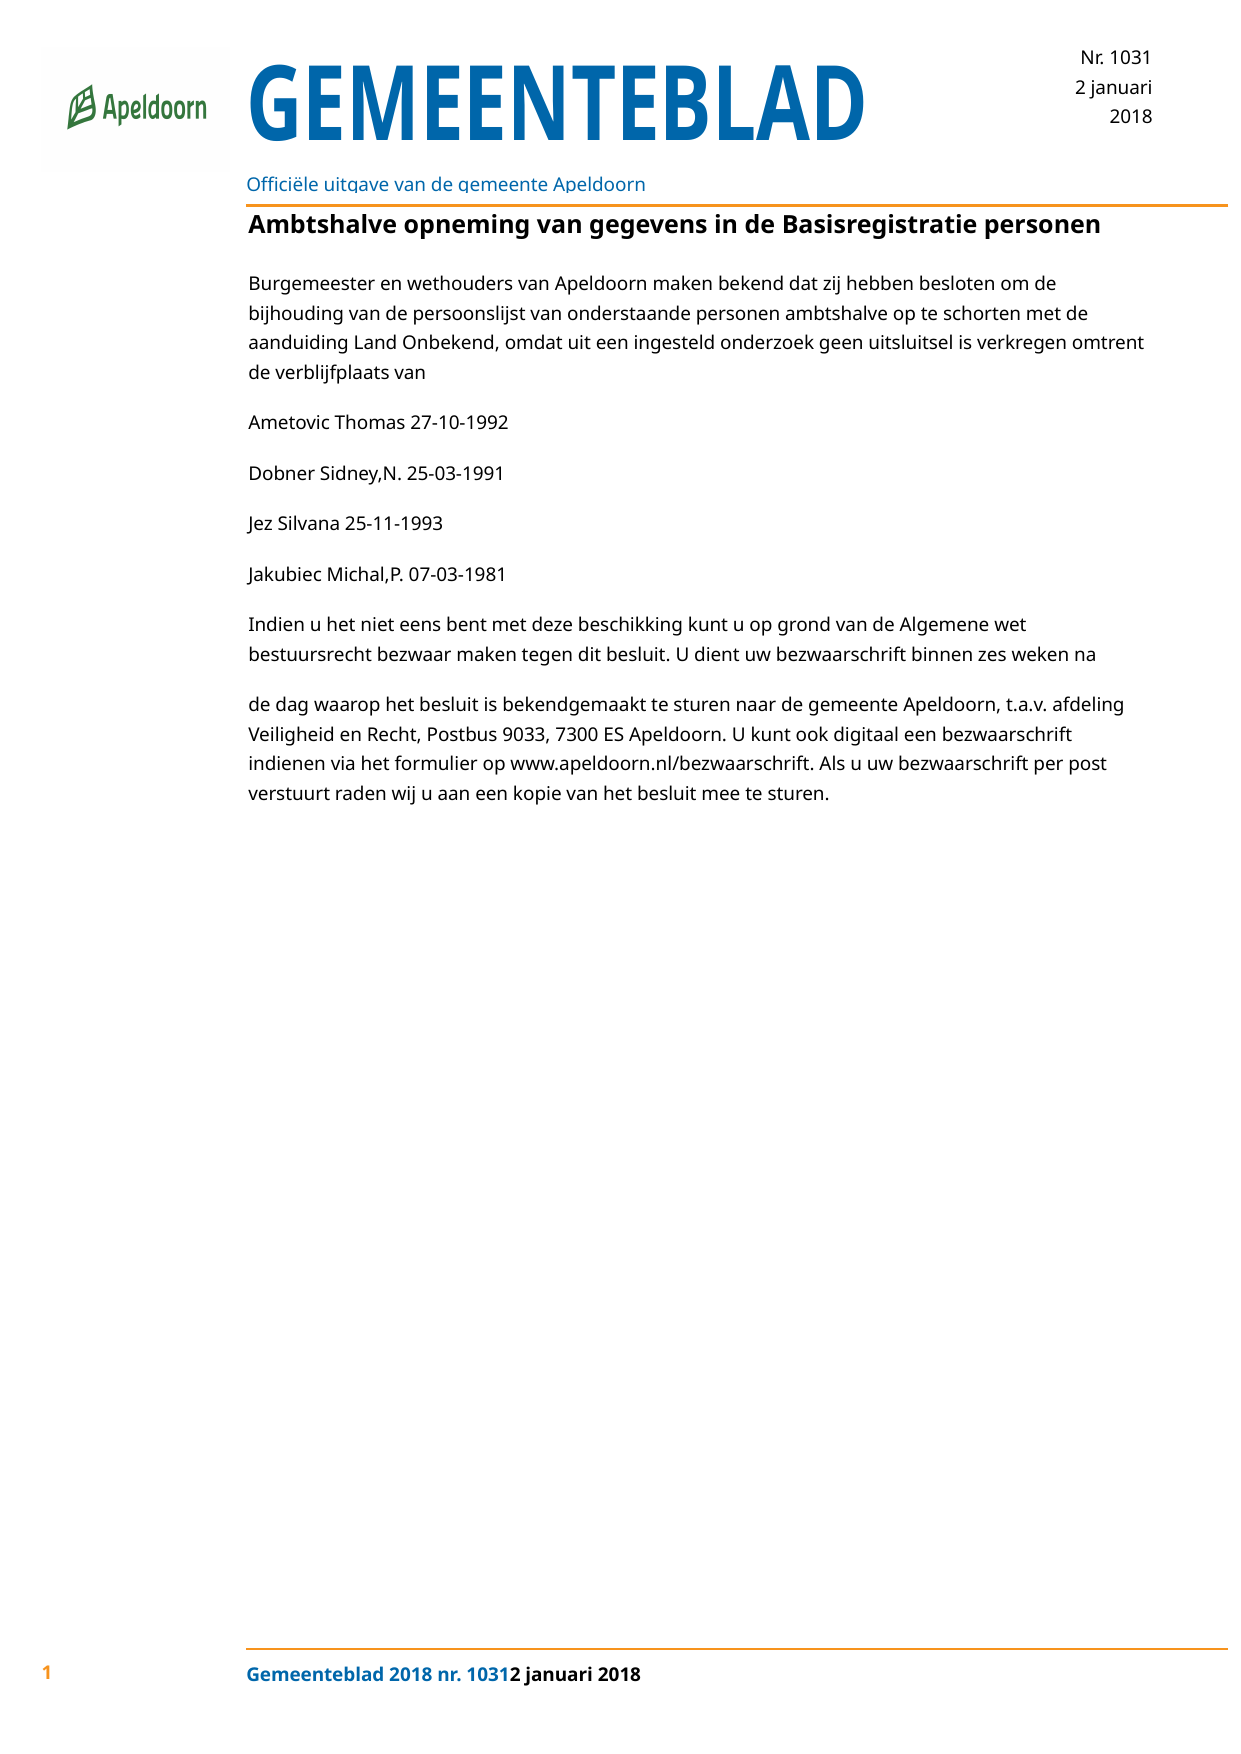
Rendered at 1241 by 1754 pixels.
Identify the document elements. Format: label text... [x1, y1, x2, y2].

text Ametovic Thomas 27-10-1992 [248, 409, 1152, 435]
text Jakubiec Michal,P. 07-03-1981 [248, 561, 1152, 586]
text Indien u het niet eens bent met deze beschikking kunt u op grond van de Algemene wet bestuursrecht bezwaar maken tegen dit besluit. U dient uw bezwaarschrift binnen zes weken na [248, 611, 1152, 666]
text Burgemeester en wethouders van Apeldoorn maken bekend dat zij hebben besloten om de bijhouding van de persoonslijst van onderstaande personen ambtshalve op te schorten met de aanduiding Land Onbekend, omdat uit een ingesteld onderzoek geen uitsluitsel is verkregen omtrent de verblijfplaats van [248, 270, 1152, 385]
picture [41, 47, 231, 172]
text Dobner Sidney,N. 25-03-1991 [248, 460, 1152, 486]
text Ambtshalve opneming van gegevens in de Basisregistratie personen [248, 207, 1152, 241]
text de dag waarop het besluit is bekendgemaakt te sturen naar de gemeente Apeldoorn, t.a.v. afdeling Veiligheid en Recht, Postbus 9033, 7300 ES Apeldoorn. U kunt ook digitaal een bezwaarschrift indienen via het formulier op www.apeldoorn.nl/bezwaarschrift. Als u uw bezwaarschrift per post verstuurt raden wij u aan een kopie van het besluit mee te sturen. [248, 691, 1152, 806]
text Jez Silvana 25-11-1993 [248, 510, 1152, 536]
